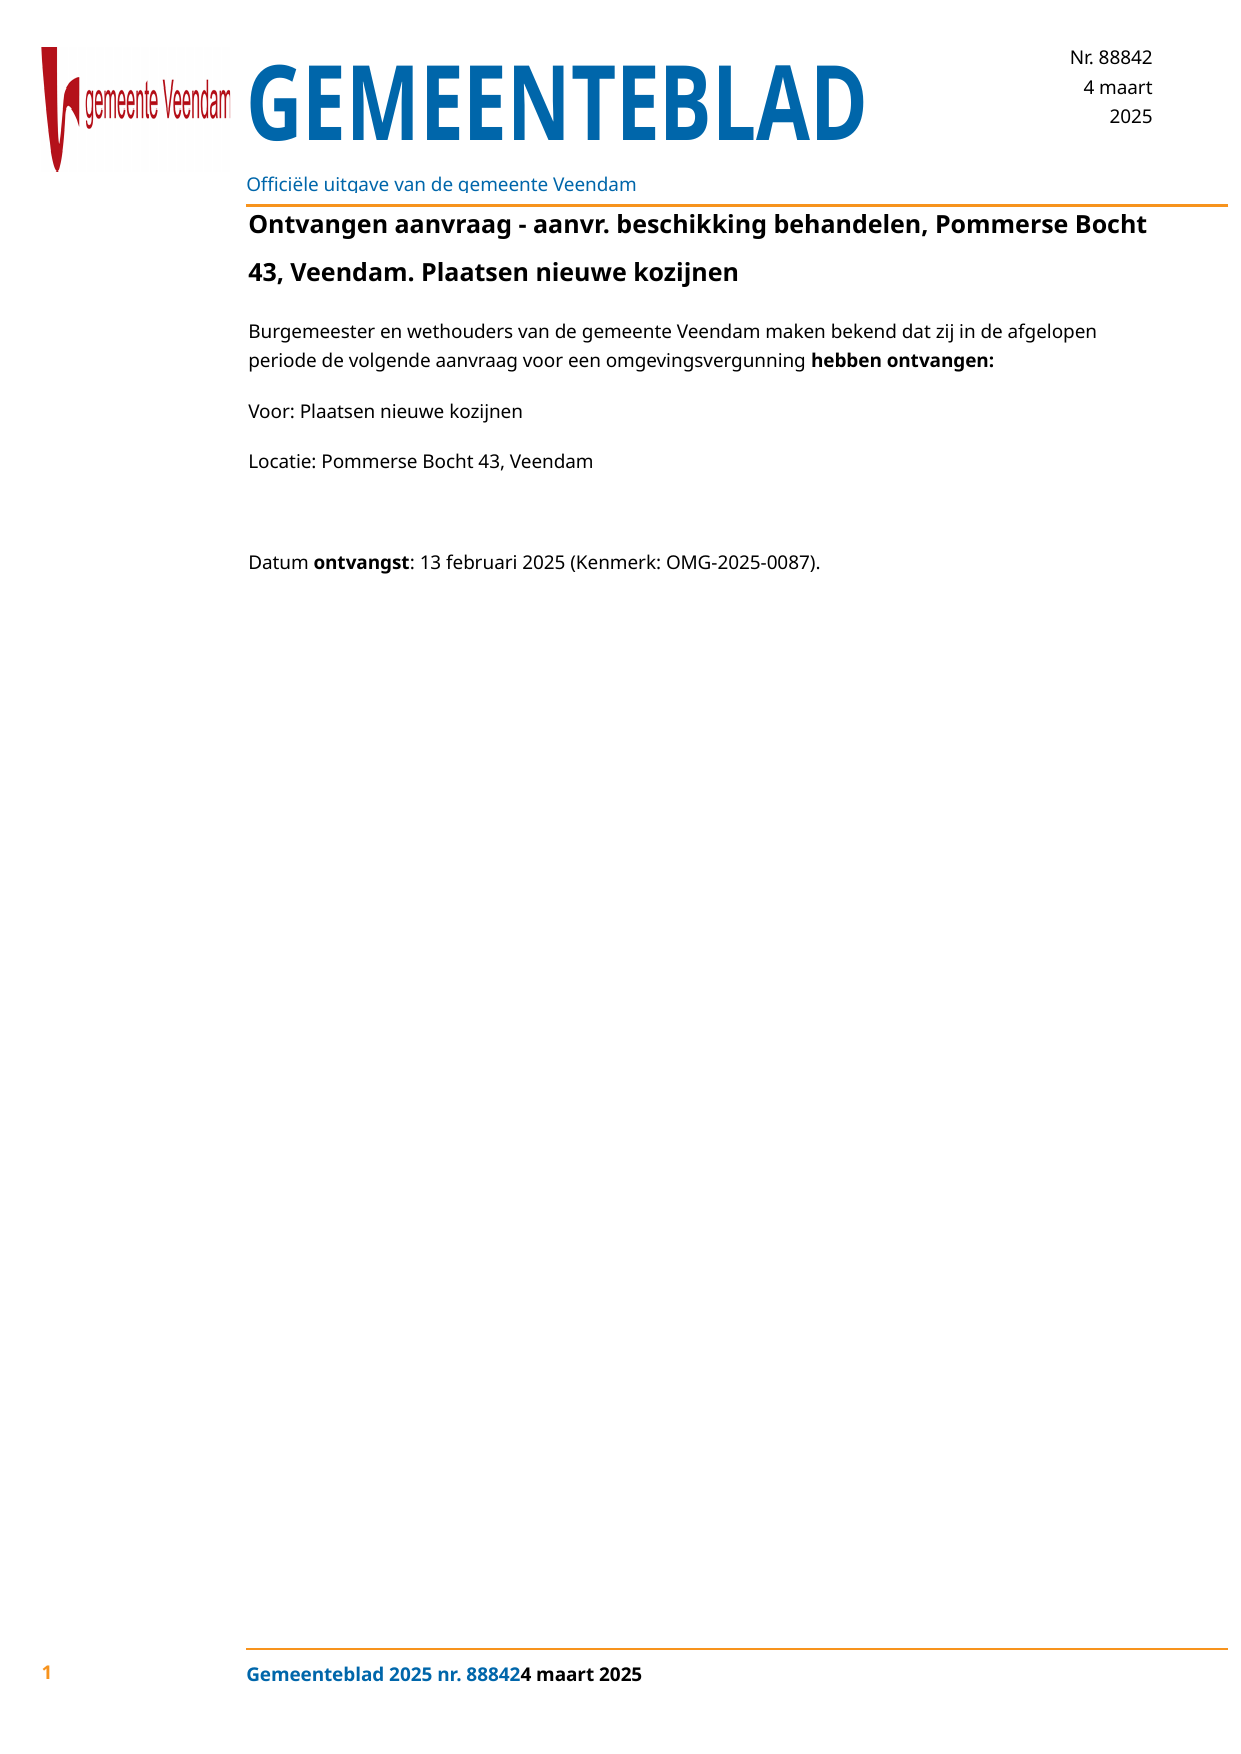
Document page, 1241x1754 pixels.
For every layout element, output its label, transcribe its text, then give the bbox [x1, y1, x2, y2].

picture [41, 47, 231, 172]
text Locatie: Pommerse Bocht 43, Veendam [248, 448, 1152, 474]
text Voor: Plaatsen nieuwe kozijnen [248, 398, 1152, 424]
text Burgemeester en wethouders van de gemeente Veendam maken bekend dat zij in de afgelopen periode de volgende aanvraag voor een omgevingsvergunning hebben ontvangen: [248, 318, 1152, 373]
text Datum ontvangst: 13 februari 2025 (Kenmerk: OMG-2025-0087). [248, 549, 1152, 575]
text Ontvangen aanvraag - aanvr. beschikking behandelen, Pommerse Bocht 43, Veendam. Plaatsen nieuwe kozijnen [248, 207, 1152, 288]
